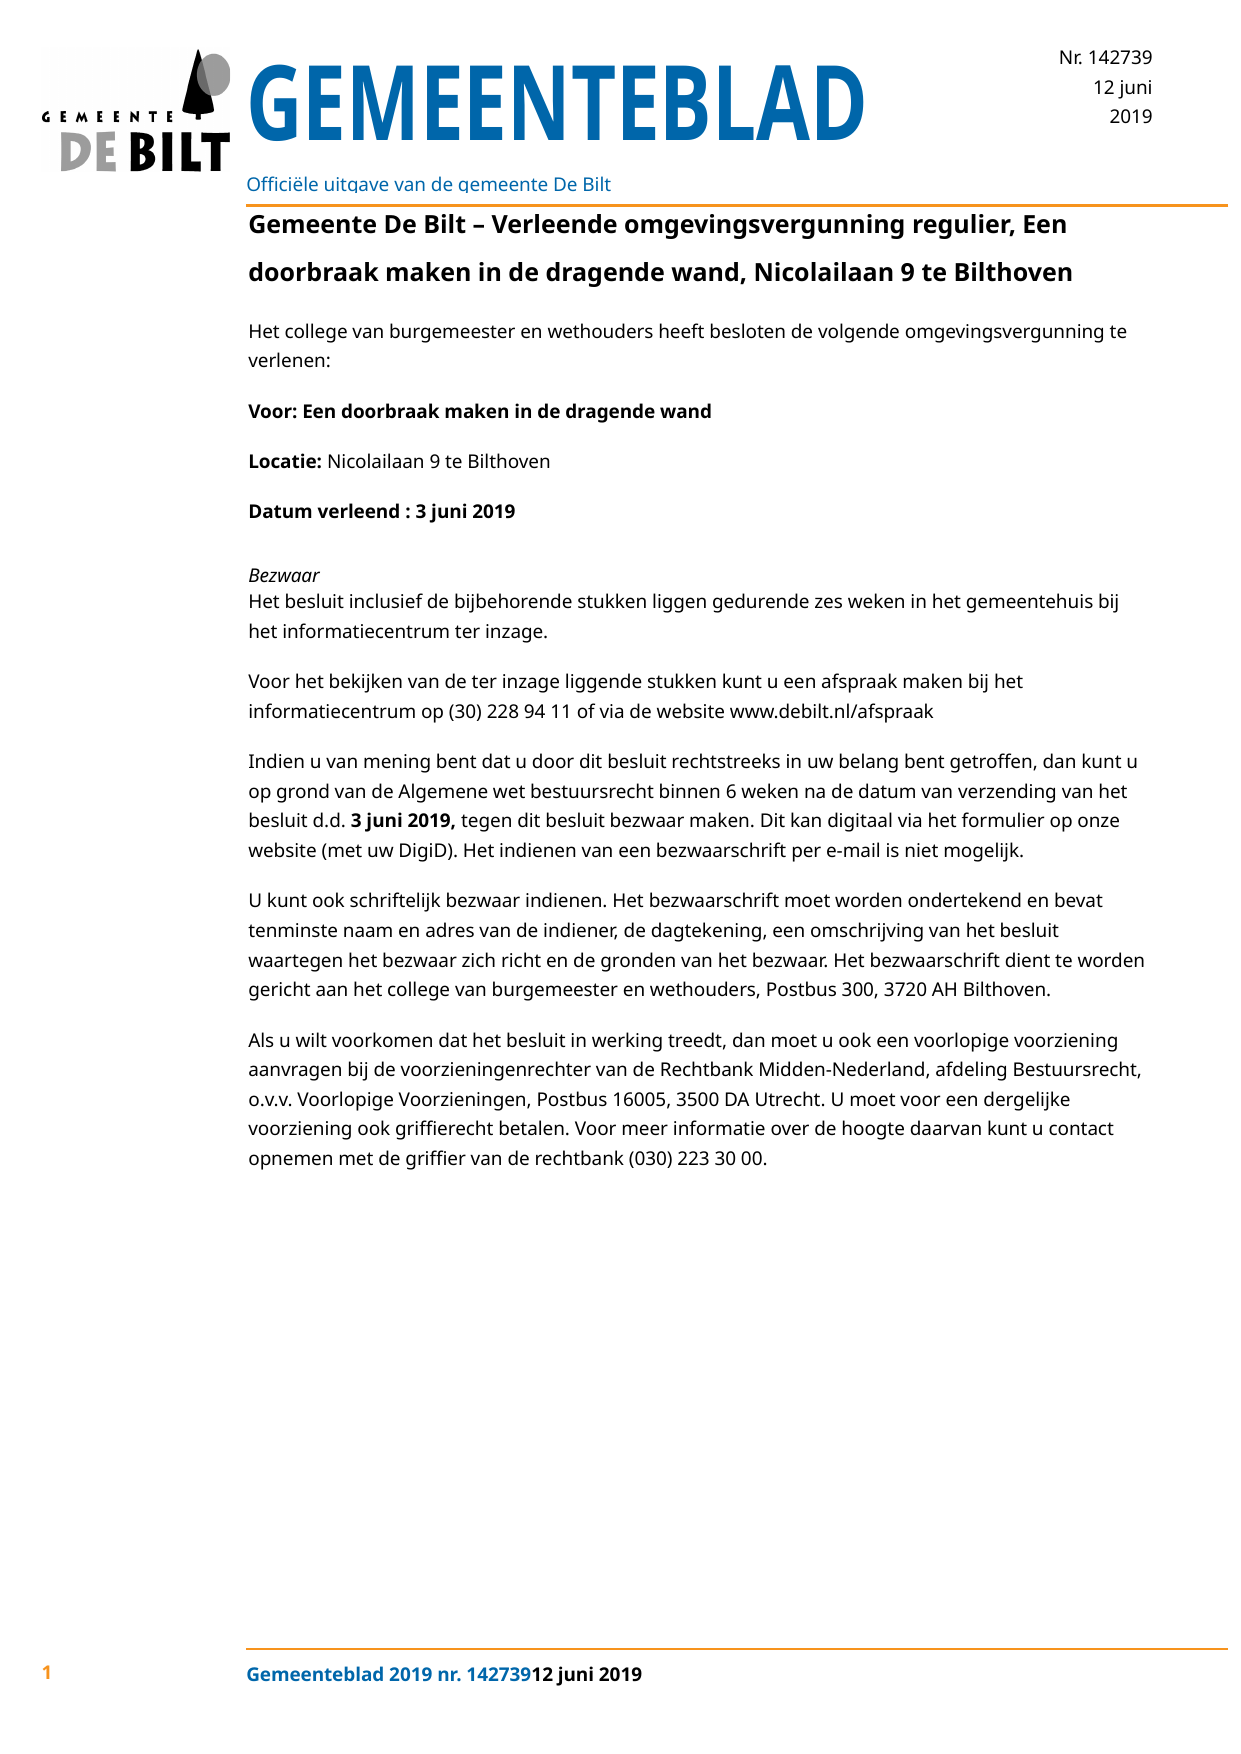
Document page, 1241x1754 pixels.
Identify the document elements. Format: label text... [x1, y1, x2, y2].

text U kunt ook schriftelijk bezwaar indienen. Het bezwaarschrift moet worden ondertekend en bevat tenminste naam en adres van de indiener, de dagtekening, een omschrijving van het besluit waartegen het bezwaar zich richt en de gronden van het bezwaar. Het bezwaarschrift dient te worden gericht aan het college van burgemeester en wethouders, Postbus 300, 3720 AH Bilthoven. [248, 888, 1152, 1002]
text Het besluit inclusief de bijbehorende stukken liggen gedurende zes weken in het gemeentehuis bij het informatiecentrum ter inzage. [248, 588, 1152, 644]
text Voor het bekijken van de ter inzage liggende stukken kunt u een afspraak maken bij het informatiecentrum op (30) 228 94 11 of via de website www.debilt.nl/afspraak [248, 668, 1152, 724]
picture [41, 47, 231, 172]
text Indien u van mening bent dat u door dit besluit rechtstreeks in uw belang bent getroffen, dan kunt u op grond van de Algemene wet bestuursrecht binnen 6 weken na de datum van verzending van het besluit d.d. 3 juni 2019, tegen dit besluit bezwaar maken. Dit kan digitaal via het formulier op onze website (met uw DigiD). Het indienen van een bezwaarschrift per e-mail is niet mogelijk. [248, 748, 1152, 863]
text Locatie: Nicolailaan 9 te Bilthoven [248, 448, 1152, 474]
text Het college van burgemeester en wethouders heeft besloten de volgende omgevingsvergunning te verlenen: [248, 318, 1152, 373]
text Voor: Een doorbraak maken in de dragende wand [248, 398, 1152, 424]
text Datum verleend : 3 juni 2019 [248, 499, 1152, 524]
text Gemeente De Bilt – Verleende omgevingsvergunning regulier, Een doorbraak maken in de dragende wand, Nicolailaan 9 te Bilthoven [248, 207, 1152, 288]
text Bezwaar [248, 563, 1152, 588]
text Als u wilt voorkomen dat het besluit in werking treedt, dan moet u ook een voorlopige voorziening aanvragen bij de voorzieningenrechter van de Rechtbank Midden-Nederland, afdeling Bestuursrecht, o.v.v. Voorlopige Voorzieningen, Postbus 16005, 3500 DA Utrecht. U moet voor een dergelijke voorziening ook griffierecht betalen. Voor meer informatie over de hoogte daarvan kunt u contact opnemen met de griffier van de rechtbank (030) 223 30 00. [248, 1027, 1152, 1171]
